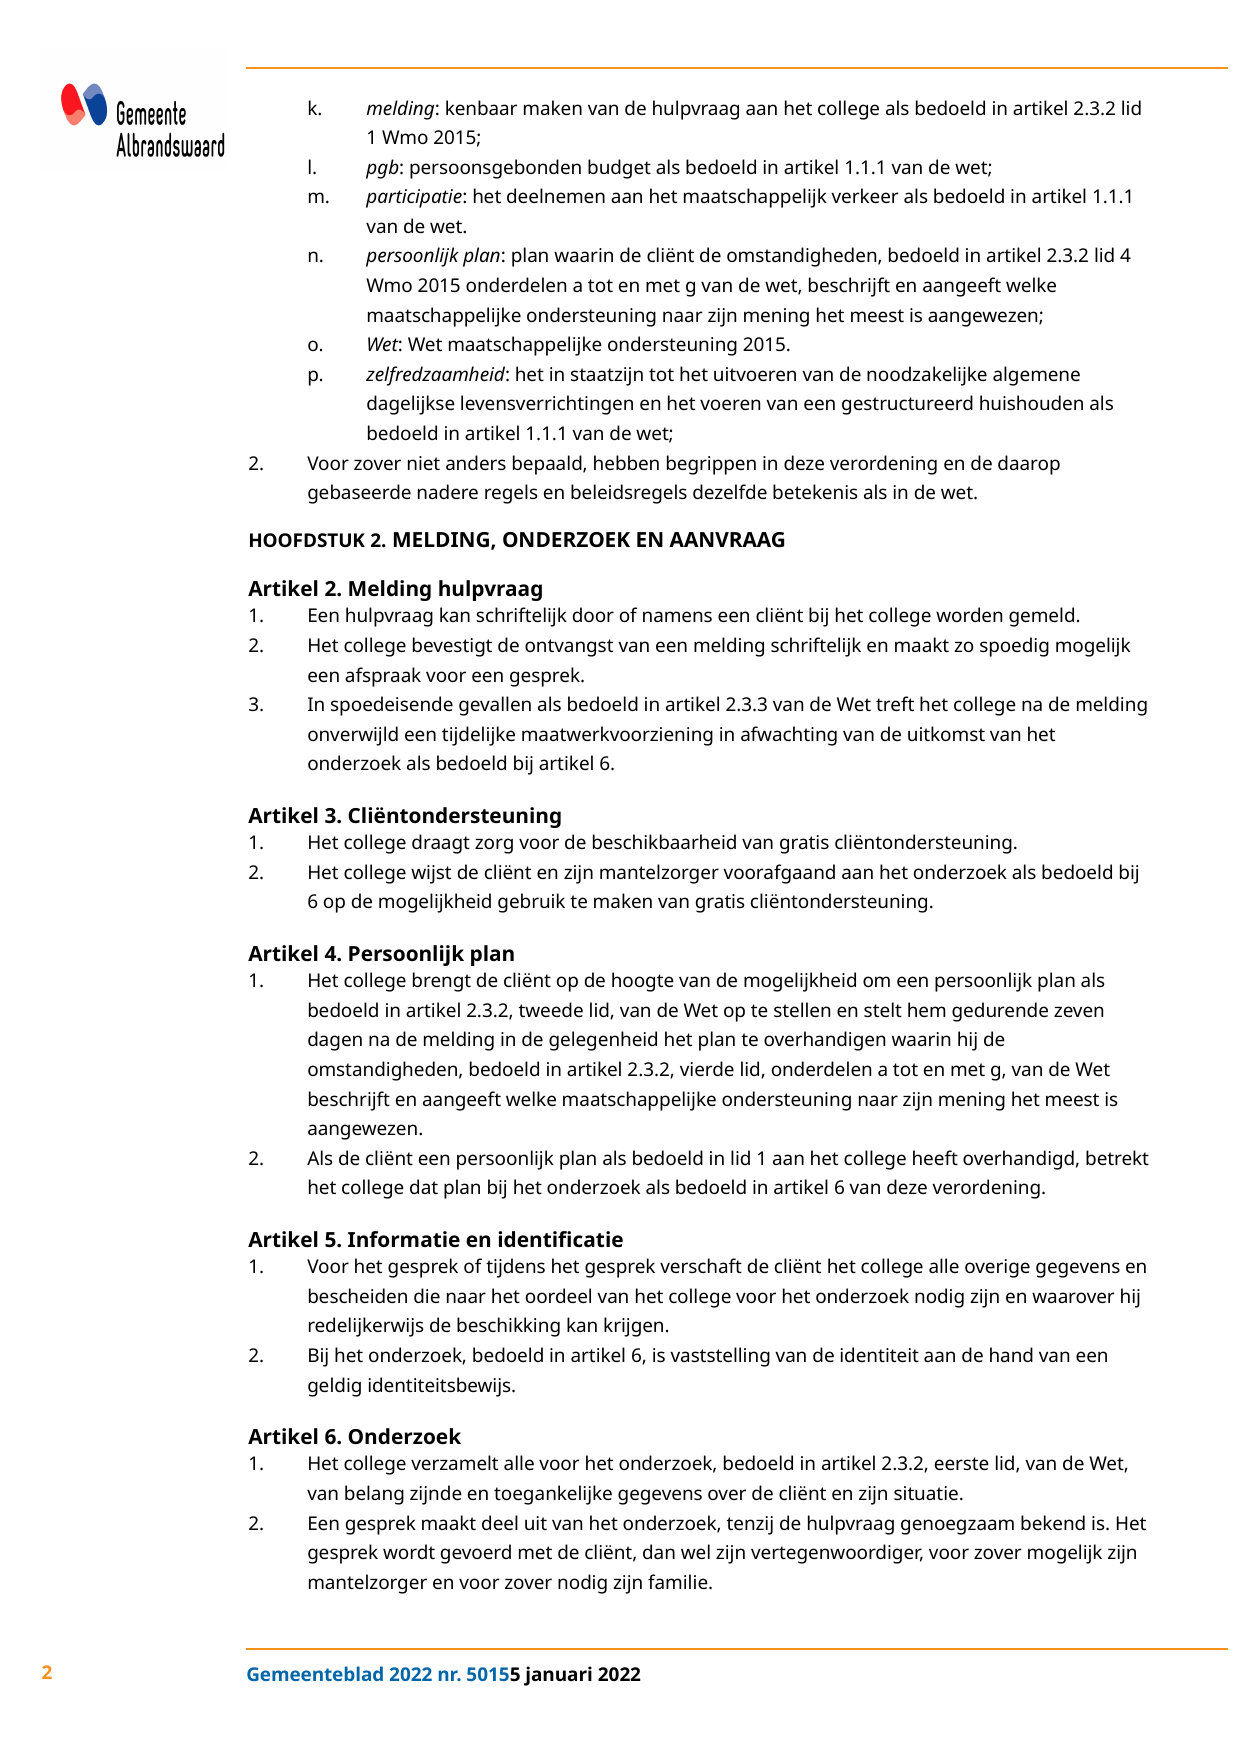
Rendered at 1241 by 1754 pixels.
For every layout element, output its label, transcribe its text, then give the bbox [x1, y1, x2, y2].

list Bij het onderzoek, bedoeld in artikel 6, is vaststelling van de identiteit aan de hand van een geldig identiteitsbewijs. [248, 1342, 1152, 1397]
list Het college bevestigt de ontvangst van een melding schriftelijk en maakt zo spoedig mogelijk een afspraak voor een gesprek. [248, 632, 1152, 688]
text Artikel 2. Melding hulpvraag [248, 574, 1152, 603]
list Wet: Wet maatschappelijke ondersteuning 2015. [307, 331, 1152, 357]
text Artikel 6. Onderzoek [248, 1422, 1152, 1451]
list Voor zover niet anders bepaald, hebben begrippen in deze verordening en de daarop gebaseerde nadere regels en beleidsregels dezelfde betekenis als in de wet. [248, 450, 1152, 505]
text Artikel 4. Persoonlijk plan [248, 939, 1152, 967]
list Een gesprek maakt deel uit van het onderzoek, tenzij de hulpvraag genoegzaam bekend is. Het gesprek wordt gevoerd met de cliënt, dan wel zijn vertegenwoordiger, voor zover mogelijk zijn mantelzorger en voor zover nodig zijn familie. [248, 1510, 1152, 1595]
list persoonlijk plan: plan waarin de cliënt de omstandigheden, bedoeld in artikel 2.3.2 lid 4 Wmo 2015 onderdelen a tot en met g van de wet, beschrijft en aangeeft welke maatschappelijke ondersteuning naar zijn mening het meest is aangewezen; [307, 243, 1152, 328]
picture [41, 47, 231, 172]
text HOOFDSTUK 2. MELDING, ONDERZOEK EN AANVRAAG [248, 525, 1152, 553]
list Als de cliënt een persoonlijk plan als bedoeld in lid 1 aan het college heeft overhandigd, betrekt het college dat plan bij het onderzoek als bedoeld in artikel 6 van deze verordening. [248, 1145, 1152, 1200]
list In spoedeisende gevallen als bedoeld in artikel 2.3.3 van de Wet treft het college na de melding onverwijld een tijdelijke maatwerkvoorziening in afwachting van de uitkomst van het onderzoek als bedoeld bij artikel 6. [248, 691, 1152, 776]
list melding: kenbaar maken van de hulpvraag aan het college als bedoeld in artikel 2.3.2 lid 1 Wmo 2015; [307, 95, 1152, 150]
list participatie: het deelnemen aan het maatschappelijk verkeer als bedoeld in artikel 1.1.1 van de wet. [307, 183, 1152, 239]
list pgb: persoonsgebonden budget als bedoeld in artikel 1.1.1 van de wet; [307, 154, 1152, 180]
list Het college draagt zorg voor de beschikbaarheid van gratis cliëntondersteuning. [248, 829, 1152, 855]
text Artikel 5. Informatie en identificatie [248, 1225, 1152, 1253]
list Het college brengt de cliënt op de hoogte van de mogelijkheid om een persoonlijk plan als bedoeld in artikel 2.3.2, tweede lid, van de Wet op te stellen en stelt hem gedurende zeven dagen na de melding in de gelegenheid het plan te overhandigen waarin hij de omstandigheden, bedoeld in artikel 2.3.2, vierde lid, onderdelen a tot en met g, van de Wet beschrijft en aangeeft welke maatschappelijke ondersteuning naar zijn mening het meest is aangewezen. [248, 967, 1152, 1141]
list Voor het gesprek of tijdens het gesprek verschaft de cliënt het college alle overige gegevens en bescheiden die naar het oordeel van het college voor het onderzoek nodig zijn en waarover hij redelijkerwijs de beschikking kan krijgen. [248, 1253, 1152, 1338]
text Artikel 3. Cliëntondersteuning [248, 801, 1152, 829]
list Het college verzamelt alle voor het onderzoek, bedoeld in artikel 2.3.2, eerste lid, van de Wet, van belang zijnde en toegankelijke gegevens over de cliënt en zijn situatie. [248, 1451, 1152, 1506]
list Een hulpvraag kan schriftelijk door of namens een cliënt bij het college worden gemeld. [248, 603, 1152, 628]
list zelfredzaamheid: het in staatzijn tot het uitvoeren van de noodzakelijke algemene dagelijkse levensverrichtingen en het voeren van een gestructureerd huishouden als bedoeld in artikel 1.1.1 van de wet; [307, 361, 1152, 446]
list Het college wijst de cliënt en zijn mantelzorger voorafgaand aan het onderzoek als bedoeld bij 6 op de mogelijkheid gebruik te maken van gratis cliëntondersteuning. [248, 859, 1152, 914]
